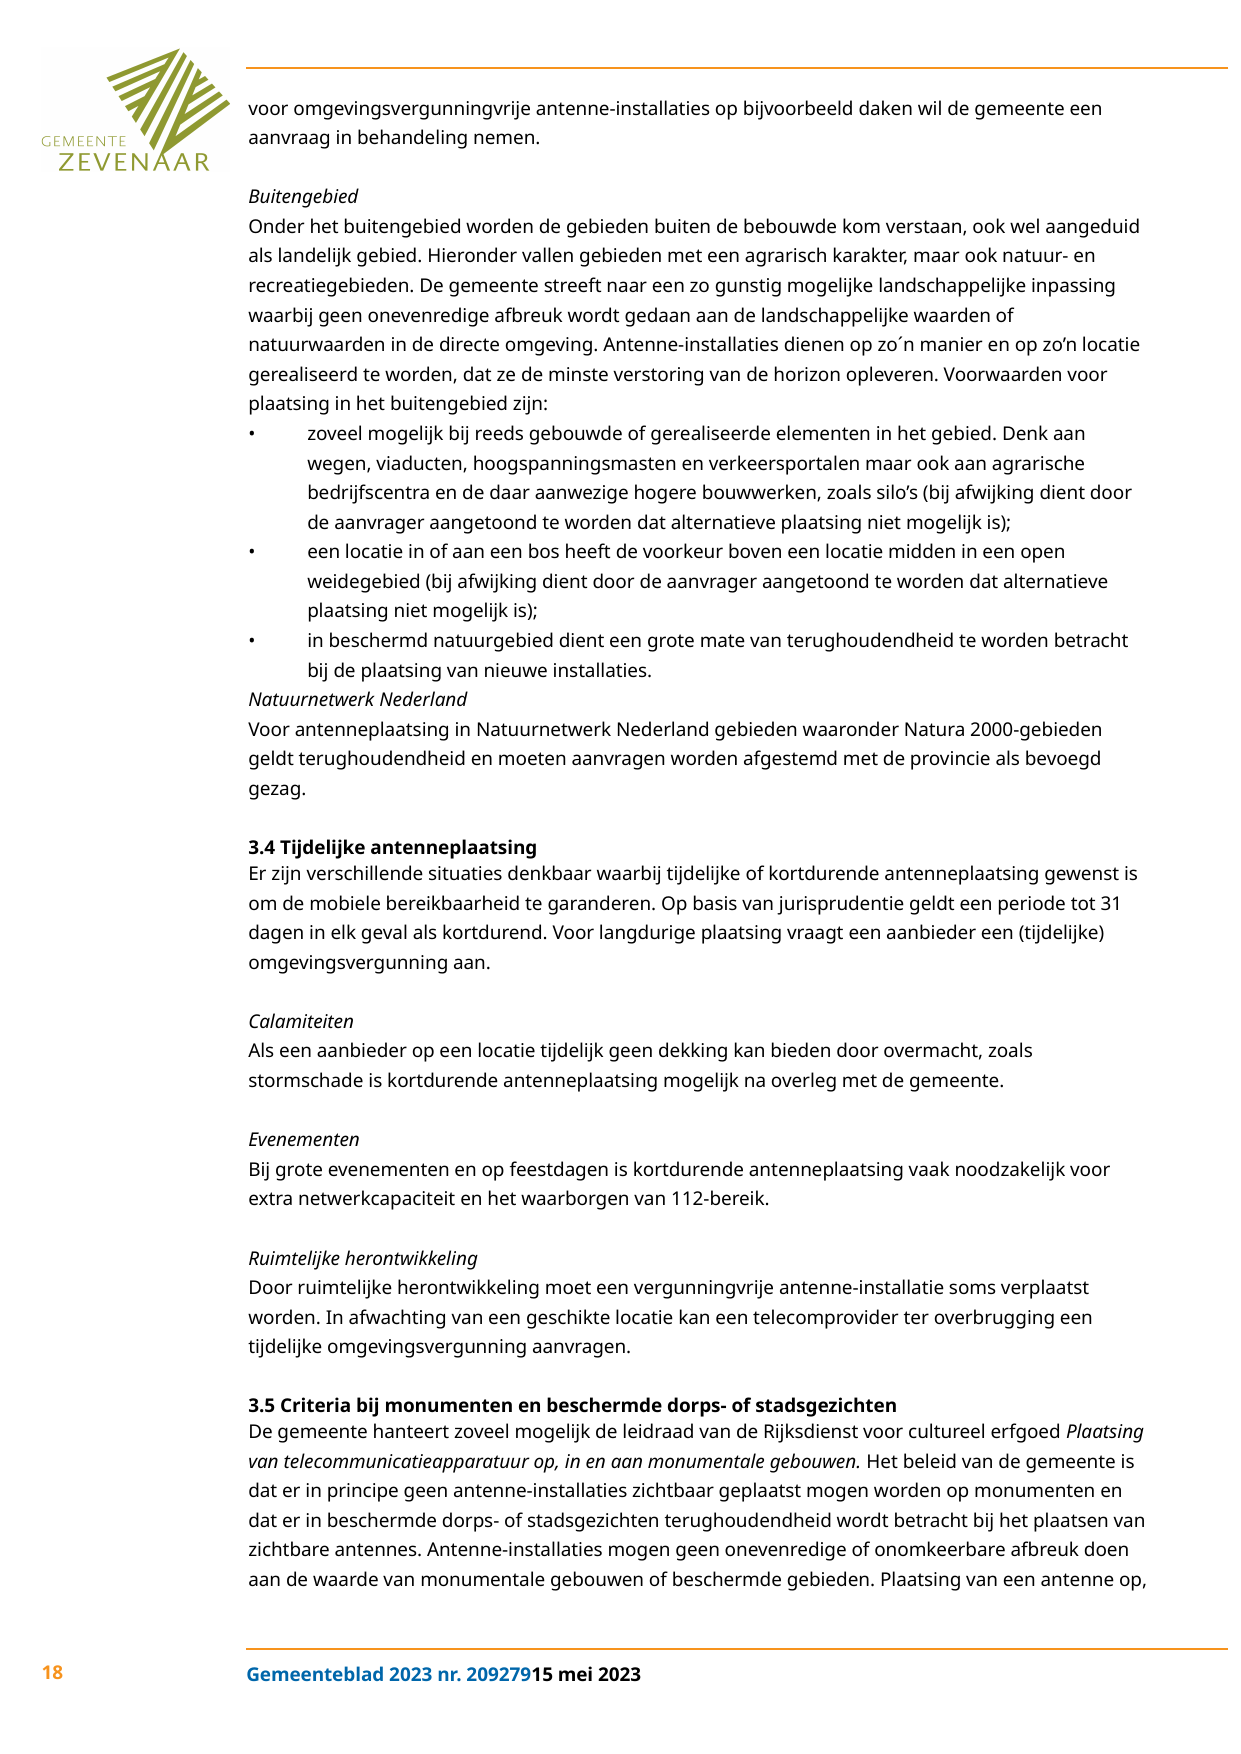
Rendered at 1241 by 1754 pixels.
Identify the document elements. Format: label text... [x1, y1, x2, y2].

picture [41, 47, 231, 172]
text 3.5 Criteria bij monumenten en beschermde dorps- of stadsgezichten [248, 1393, 1152, 1418]
text De gemeente hanteert zoveel mogelijk de leidraad van de Rijksdienst voor cultureel erfgoed Plaatsing van telecommunicatieapparatuur op, in en aan monumentale gebouwen. Het beleid van de gemeente is dat er in principe geen antenne-installaties zichtbaar geplaatst mogen worden op monumenten en dat er in beschermde dorps- of stadsgezichten terughoudendheid wordt betracht bij het plaatsen van zichtbare antennes. Antenne-installaties mogen geen onevenredige of onomkeerbare afbreuk doen aan de waarde van monumentale gebouwen of beschermde gebieden. Plaatsing van een antenne op, [248, 1418, 1152, 1592]
text Voor antenneplaatsing in Natuurnetwerk Nederland gebieden waaronder Natura 2000-gebieden geldt terughoudendheid en moeten aanvragen worden afgestemd met de provincie als bevoegd gezag. [248, 716, 1152, 801]
text Natuurnetwerk Nederland [248, 686, 1152, 712]
text Door ruimtelijke herontwikkeling moet een vergunningvrije antenne-installatie soms verplaatst worden. In afwachting van een geschikte locatie kan een telecomprovider ter overbrugging een tijdelijke omgevingsvergunning aanvragen. [248, 1274, 1152, 1359]
list zoveel mogelijk bij reeds gebouwde of gerealiseerde elementen in het gebied. Denk aan wegen, viaducten, hoogspanningsmasten en verkeersportalen maar ook aan agrarische bedrijfscentra en de daar aanwezige hogere bouwwerken, zoals silo’s (bij afwijking dient door de aanvrager aangetoond te worden dat alternatieve plaatsing niet mogelijk is); [248, 420, 1152, 535]
list in beschermd natuurgebied dient een grote mate van terughoudendheid te worden betracht bij de plaatsing van nieuwe installaties. [248, 627, 1152, 683]
list een locatie in of aan een bos heeft de voorkeur boven een locatie midden in een open weidegebied (bij afwijking dient door de aanvrager aangetoond te worden dat alternatieve plaatsing niet mogelijk is); [248, 538, 1152, 623]
text voor omgevingsvergunningvrije antenne-installaties op bijvoorbeeld daken wil de gemeente een aanvraag in behandeling nemen. [248, 95, 1152, 150]
text 3.4 Tijdelijke antenneplaatsing [248, 834, 1152, 860]
text Calamiteiten [248, 1008, 1152, 1034]
text Onder het buitengebied worden de gebieden buiten de bebouwde kom verstaan, ook wel aangeduid als landelijk gebied. Hieronder vallen gebieden met een agrarisch karakter, maar ook natuur- en recreatiegebieden. De gemeente streeft naar een zo gunstig mogelijke landschappelijke inpassing waarbij geen onevenredige afbreuk wordt gedaan aan de landschappelijke waarden of natuurwaarden in de directe omgeving. Antenne-installaties dienen op zo´n manier en op zo’n locatie gerealiseerd te worden, dat ze de minste verstoring van de horizon opleveren. Voorwaarden voor plaatsing in het buitengebied zijn: [248, 213, 1152, 416]
text Als een aanbieder op een locatie tijdelijk geen dekking kan bieden door overmacht, zoals stormschade is kortdurende antenneplaatsing mogelijk na overleg met de gemeente. [248, 1038, 1152, 1093]
text Bij grote evenementen en op feestdagen is kortdurende antenneplaatsing vaak noodzakelijk voor extra netwerkcapaciteit en het waarborgen van 112-bereik. [248, 1156, 1152, 1211]
text Ruimtelijke herontwikkeling [248, 1245, 1152, 1270]
text Buitengebied [248, 183, 1152, 209]
text Er zijn verschillende situaties denkbaar waarbij tijdelijke of kortdurende antenneplaatsing gewenst is om de mobiele bereikbaarheid te garanderen. Op basis van jurisprudentie geldt een periode tot 31 dagen in elk geval als kortdurend. Voor langdurige plaatsing vraagt een aanbieder een (tijdelijke) omgevingsvergunning aan. [248, 860, 1152, 974]
text Evenementen [248, 1126, 1152, 1152]
